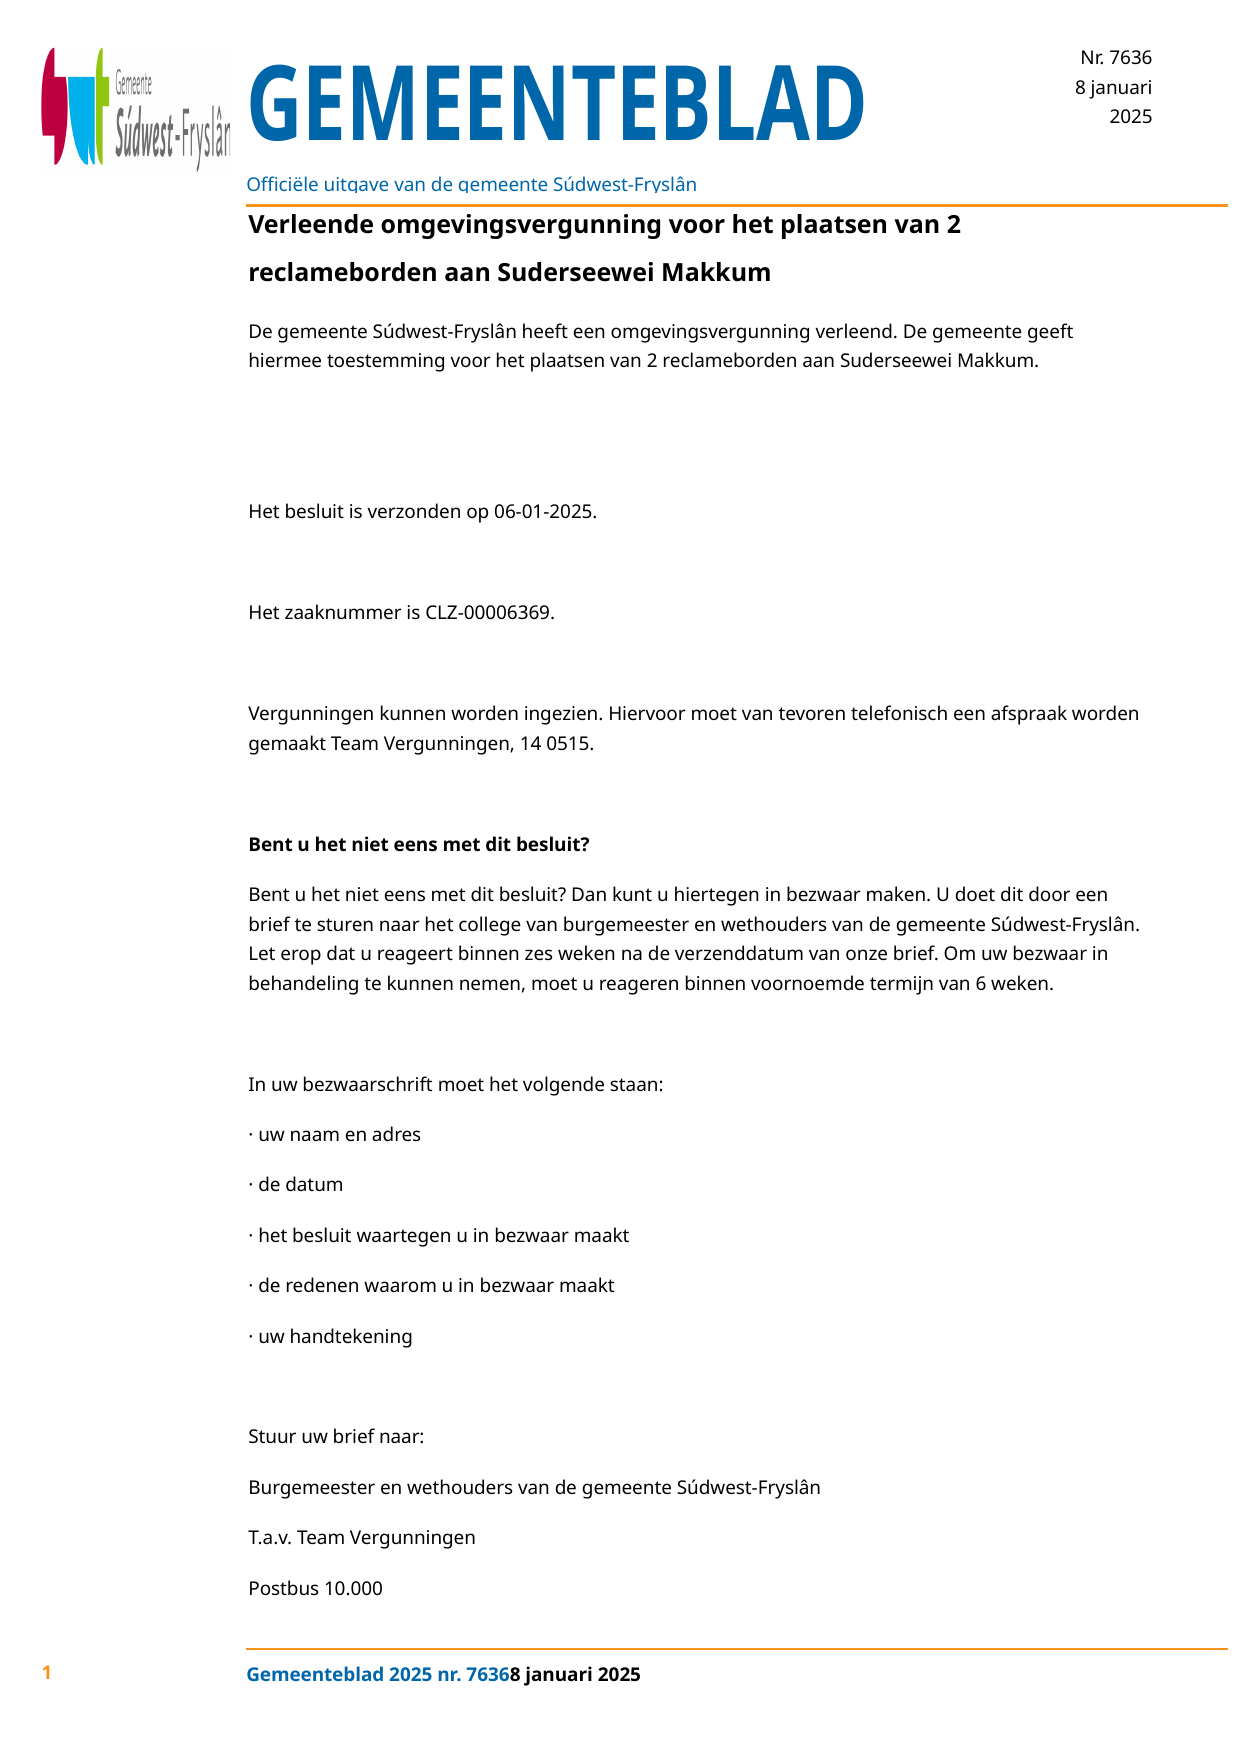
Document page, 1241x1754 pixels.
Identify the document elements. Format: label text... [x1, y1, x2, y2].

picture [41, 47, 231, 172]
text Postbus 10.000 [248, 1575, 1152, 1601]
text Burgemeester en wethouders van de gemeente Súdwest-Fryslân [248, 1474, 1152, 1500]
text · uw naam en adres [248, 1121, 1152, 1147]
text Bent u het niet eens met dit besluit? Dan kunt u hiertegen in bezwaar maken. U doet dit door een brief te sturen naar het college van burgemeester en wethouders van de gemeente Súdwest-Fryslân. Let erop dat u reageert binnen zes weken na de verzenddatum van onze brief. Om uw bezwaar in behandeling te kunnen nemen, moet u reageren binnen voornoemde termijn van 6 weken. [248, 881, 1152, 996]
text In uw bezwaarschrift moet het volgende staan: [248, 1071, 1152, 1097]
text T.a.v. Team Vergunningen [248, 1524, 1152, 1550]
text Vergunningen kunnen worden ingezien. Hiervoor moet van tevoren telefonisch een afspraak worden gemaakt Team Vergunningen, 14 0515. [248, 700, 1152, 756]
text · uw handtekening [248, 1323, 1152, 1349]
text Stuur uw brief naar: [248, 1424, 1152, 1449]
text · de redenen waarom u in bezwaar maakt [248, 1272, 1152, 1298]
text · het besluit waartegen u in bezwaar maakt [248, 1222, 1152, 1248]
text Het zaaknummer is CLZ-00006369. [248, 599, 1152, 625]
text Verleende omgevingsvergunning voor het plaatsen van 2 reclameborden aan Suderseewei Makkum [248, 207, 1152, 288]
text Bent u het niet eens met dit besluit? [248, 831, 1152, 857]
text · de datum [248, 1172, 1152, 1197]
text Het besluit is verzonden op 06-01-2025. [248, 499, 1152, 524]
text De gemeente Súdwest-Fryslân heeft een omgevingsvergunning verleend. De gemeente geeft hiermee toestemming voor het plaatsen van 2 reclameborden aan Suderseewei Makkum. [248, 318, 1152, 373]
